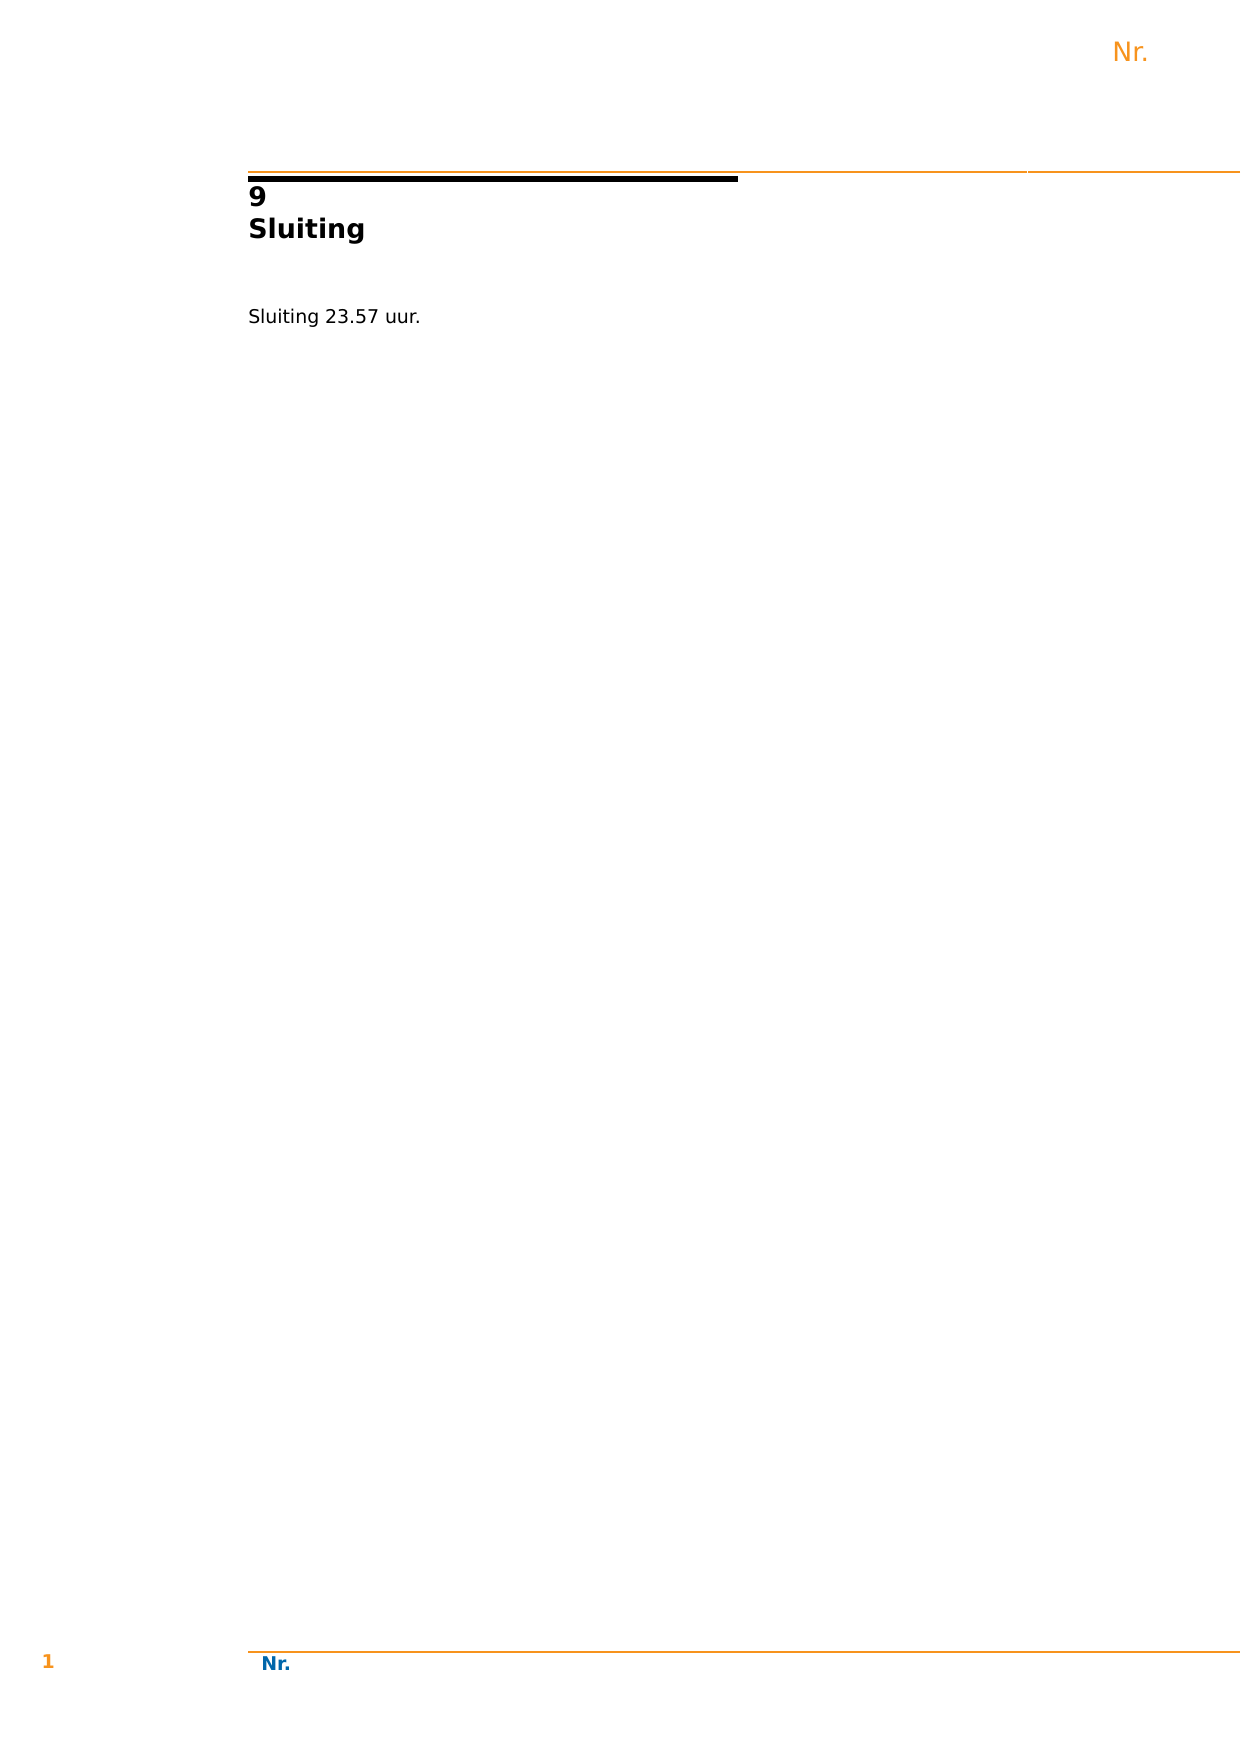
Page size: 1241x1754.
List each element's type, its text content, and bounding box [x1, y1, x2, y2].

text Sluiting 23.57 uur. [248, 306, 691, 328]
title 9 Sluiting [248, 182, 691, 244]
